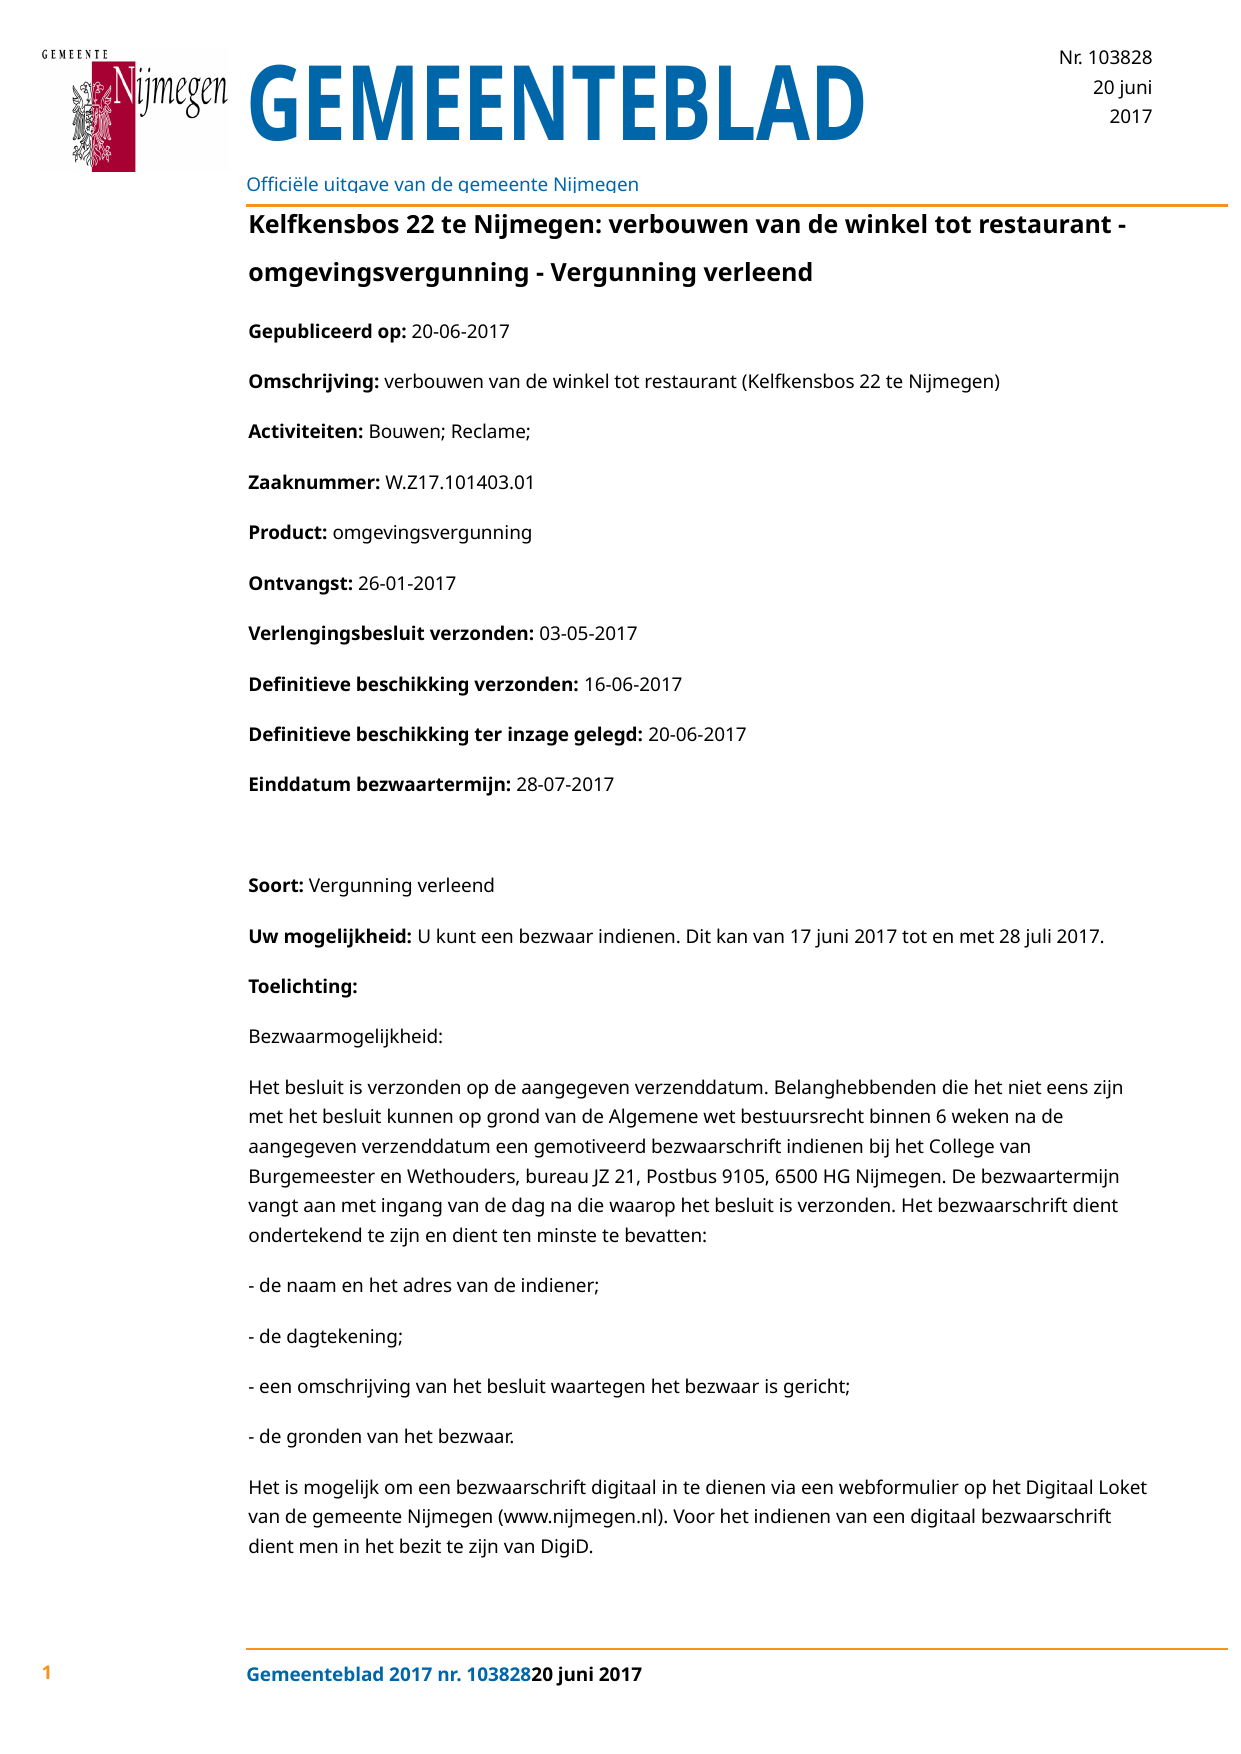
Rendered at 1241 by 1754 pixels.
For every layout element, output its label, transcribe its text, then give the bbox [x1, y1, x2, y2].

text Einddatum bezwaartermijn: 28-07-2017 [248, 772, 1152, 797]
text Activiteiten: Bouwen; Reclame; [248, 419, 1152, 444]
text Zaaknummer: W.Z17.101403.01 [248, 469, 1152, 495]
text - een omschrijving van het besluit waartegen het bezwaar is gericht; [248, 1373, 1152, 1399]
picture [41, 47, 231, 172]
text Definitieve beschikking ter inzage gelegd: 20-06-2017 [248, 721, 1152, 747]
text Uw mogelijkheid: U kunt een bezwaar indienen. Dit kan van 17 juni 2017 tot en met 28 juli 2017. [248, 923, 1152, 949]
text Toelichting: [248, 973, 1152, 999]
text Verlengingsbesluit verzonden: 03-05-2017 [248, 620, 1152, 646]
text Product: omgevingsvergunning [248, 519, 1152, 545]
text - de dagtekening; [248, 1323, 1152, 1349]
text Soort: Vergunning verleend [248, 872, 1152, 898]
text Het besluit is verzonden op de aangegeven verzenddatum. Belanghebbenden die het niet eens zijn met het besluit kunnen op grond van de Algemene wet bestuursrecht binnen 6 weken na de aangegeven verzenddatum een gemotiveerd bezwaarschrift indienen bij het College van Burgemeester en Wethouders, bureau JZ 21, Postbus 9105, 6500 HG Nijmegen. De bezwaartermijn vangt aan met ingang van de dag na die waarop het besluit is verzonden. Het bezwaarschrift dient ondertekend te zijn en dient ten minste te bevatten: [248, 1074, 1152, 1248]
text - de gronden van het bezwaar. [248, 1424, 1152, 1449]
text Het is mogelijk om een bezwaarschrift digitaal in te dienen via een webformulier op het Digitaal Loket van de gemeente Nijmegen (www.nijmegen.nl). Voor het indienen van een digitaal bezwaarschrift dient men in het bezit te zijn van DigiD. [248, 1474, 1152, 1559]
text - de naam en het adres van de indiener; [248, 1272, 1152, 1298]
text Kelfkensbos 22 te Nijmegen: verbouwen van de winkel tot restaurant - omgevingsvergunning - Vergunning verleend [248, 207, 1152, 288]
text Ontvangst: 26-01-2017 [248, 570, 1152, 596]
text Bezwaarmogelijkheid: [248, 1024, 1152, 1049]
text Omschrijving: verbouwen van de winkel tot restaurant (Kelfkensbos 22 te Nijmegen) [248, 368, 1152, 394]
text Gepubliceerd op: 20-06-2017 [248, 318, 1152, 344]
text Definitieve beschikking verzonden: 16-06-2017 [248, 671, 1152, 697]
